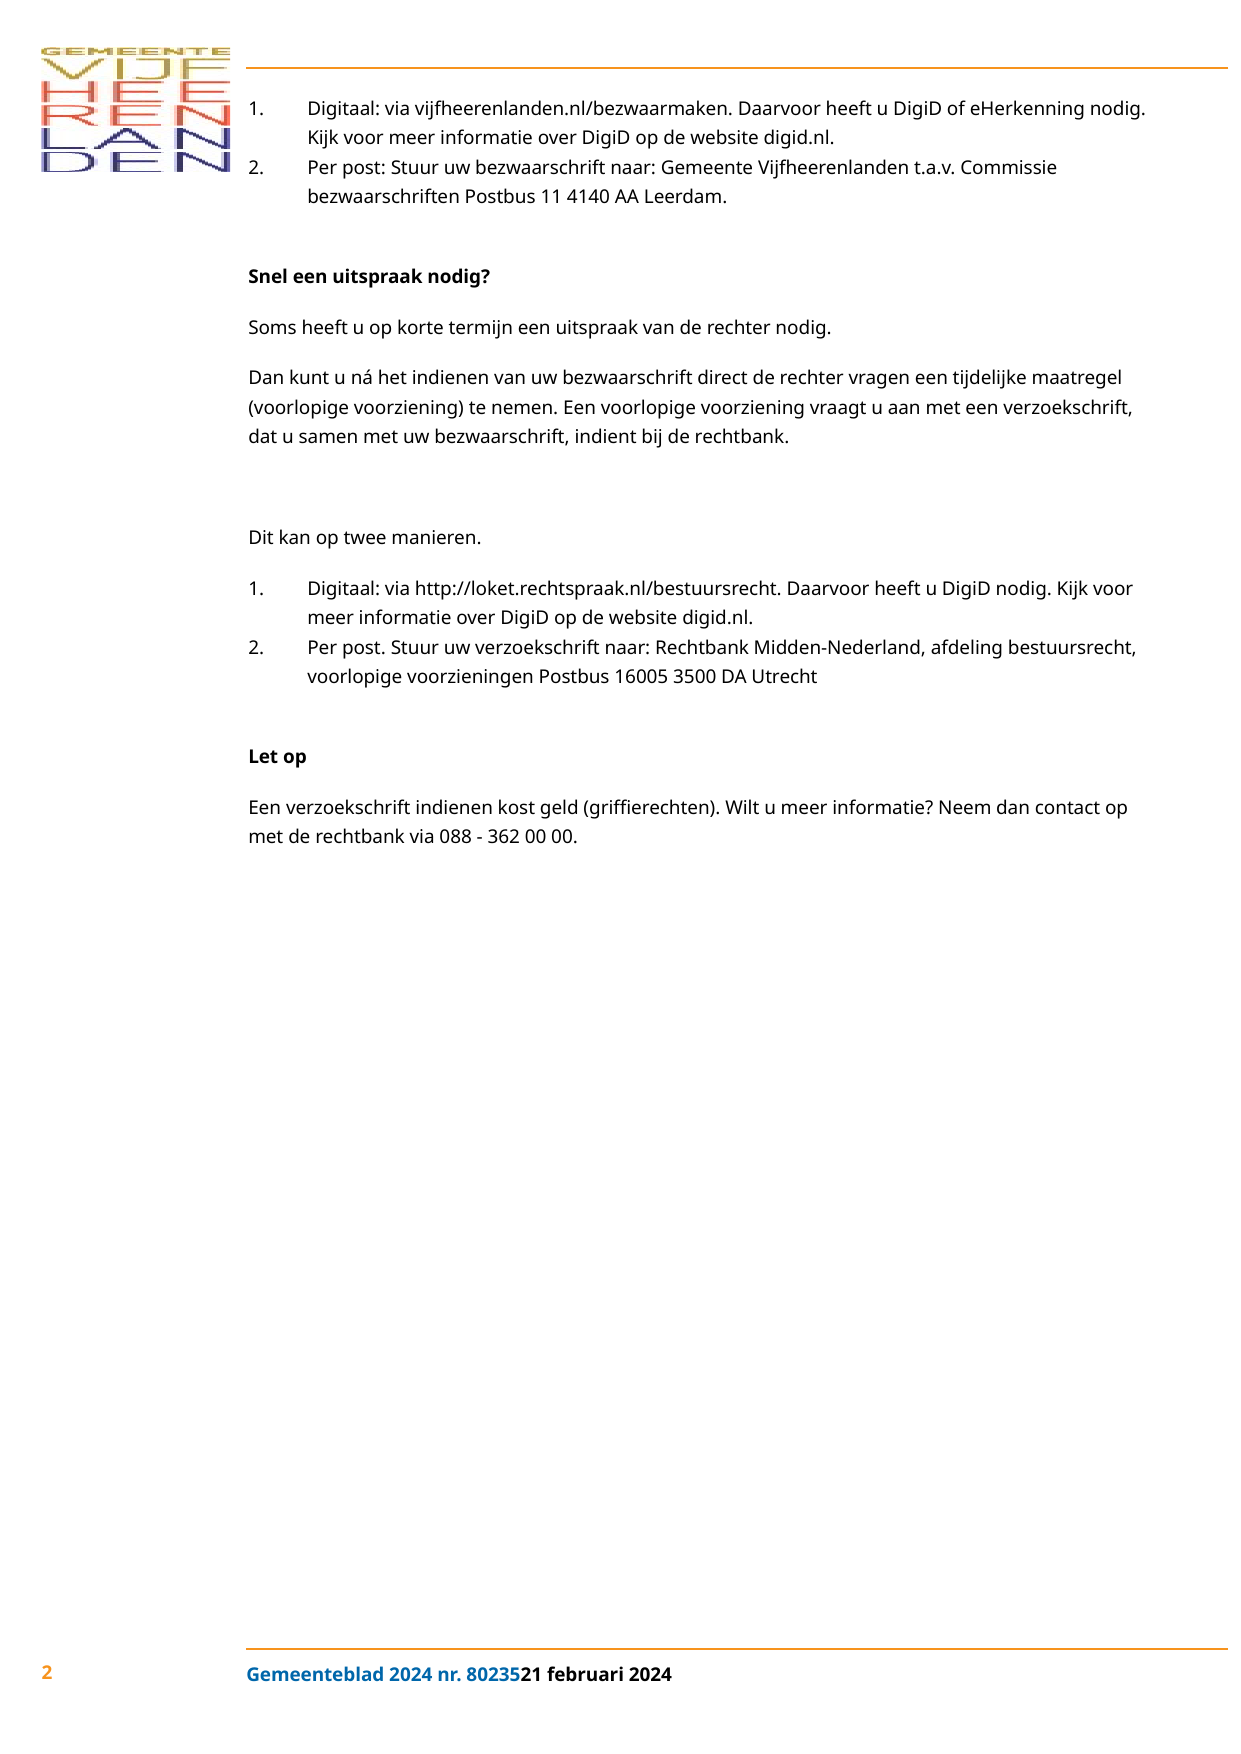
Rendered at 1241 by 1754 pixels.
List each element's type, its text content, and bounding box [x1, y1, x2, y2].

text Snel een uitspraak nodig? [248, 263, 1152, 289]
text Een verzoekschrift indienen kost geld (griffierechten). Wilt u meer informatie? Neem dan contact op met de rechtbank via 088 - 362 00 00. [248, 794, 1152, 849]
list Digitaal: via http://loket.rechtspraak.nl/bestuursrecht. Daarvoor heeft u DigiD nodig. Kijk voor meer informatie over DigiD op de website digid.nl. [248, 575, 1152, 630]
text Dan kunt u ná het indienen van uw bezwaarschrift direct de rechter vragen een tijdelijke maatregel (voorlopige voorziening) te nemen. Een voorlopige voorziening vraagt u aan met een verzoekschrift, dat u samen met uw bezwaarschrift, indient bij de rechtbank. [248, 364, 1152, 449]
list Per post: Stuur uw bezwaarschrift naar: Gemeente Vijfheerenlanden t.a.v. Commissie bezwaarschriften Postbus 11 4140 AA Leerdam. [248, 154, 1152, 209]
text Soms heeft u op korte termijn een uitspraak van de rechter nodig. [248, 314, 1152, 340]
list Digitaal: via vijfheerenlanden.nl/bezwaarmaken. Daarvoor heeft u DigiD of eHerkenning nodig. Kijk voor meer informatie over DigiD op de website digid.nl. [248, 95, 1152, 150]
list Per post. Stuur uw verzoekschrift naar: Rechtbank Midden-Nederland, afdeling bestuursrecht, voorlopige voorzieningen Postbus 16005 3500 DA Utrecht [248, 634, 1152, 689]
text Let op [248, 743, 1152, 769]
picture [41, 47, 231, 172]
text Dit kan op twee manieren. [248, 524, 1152, 550]
